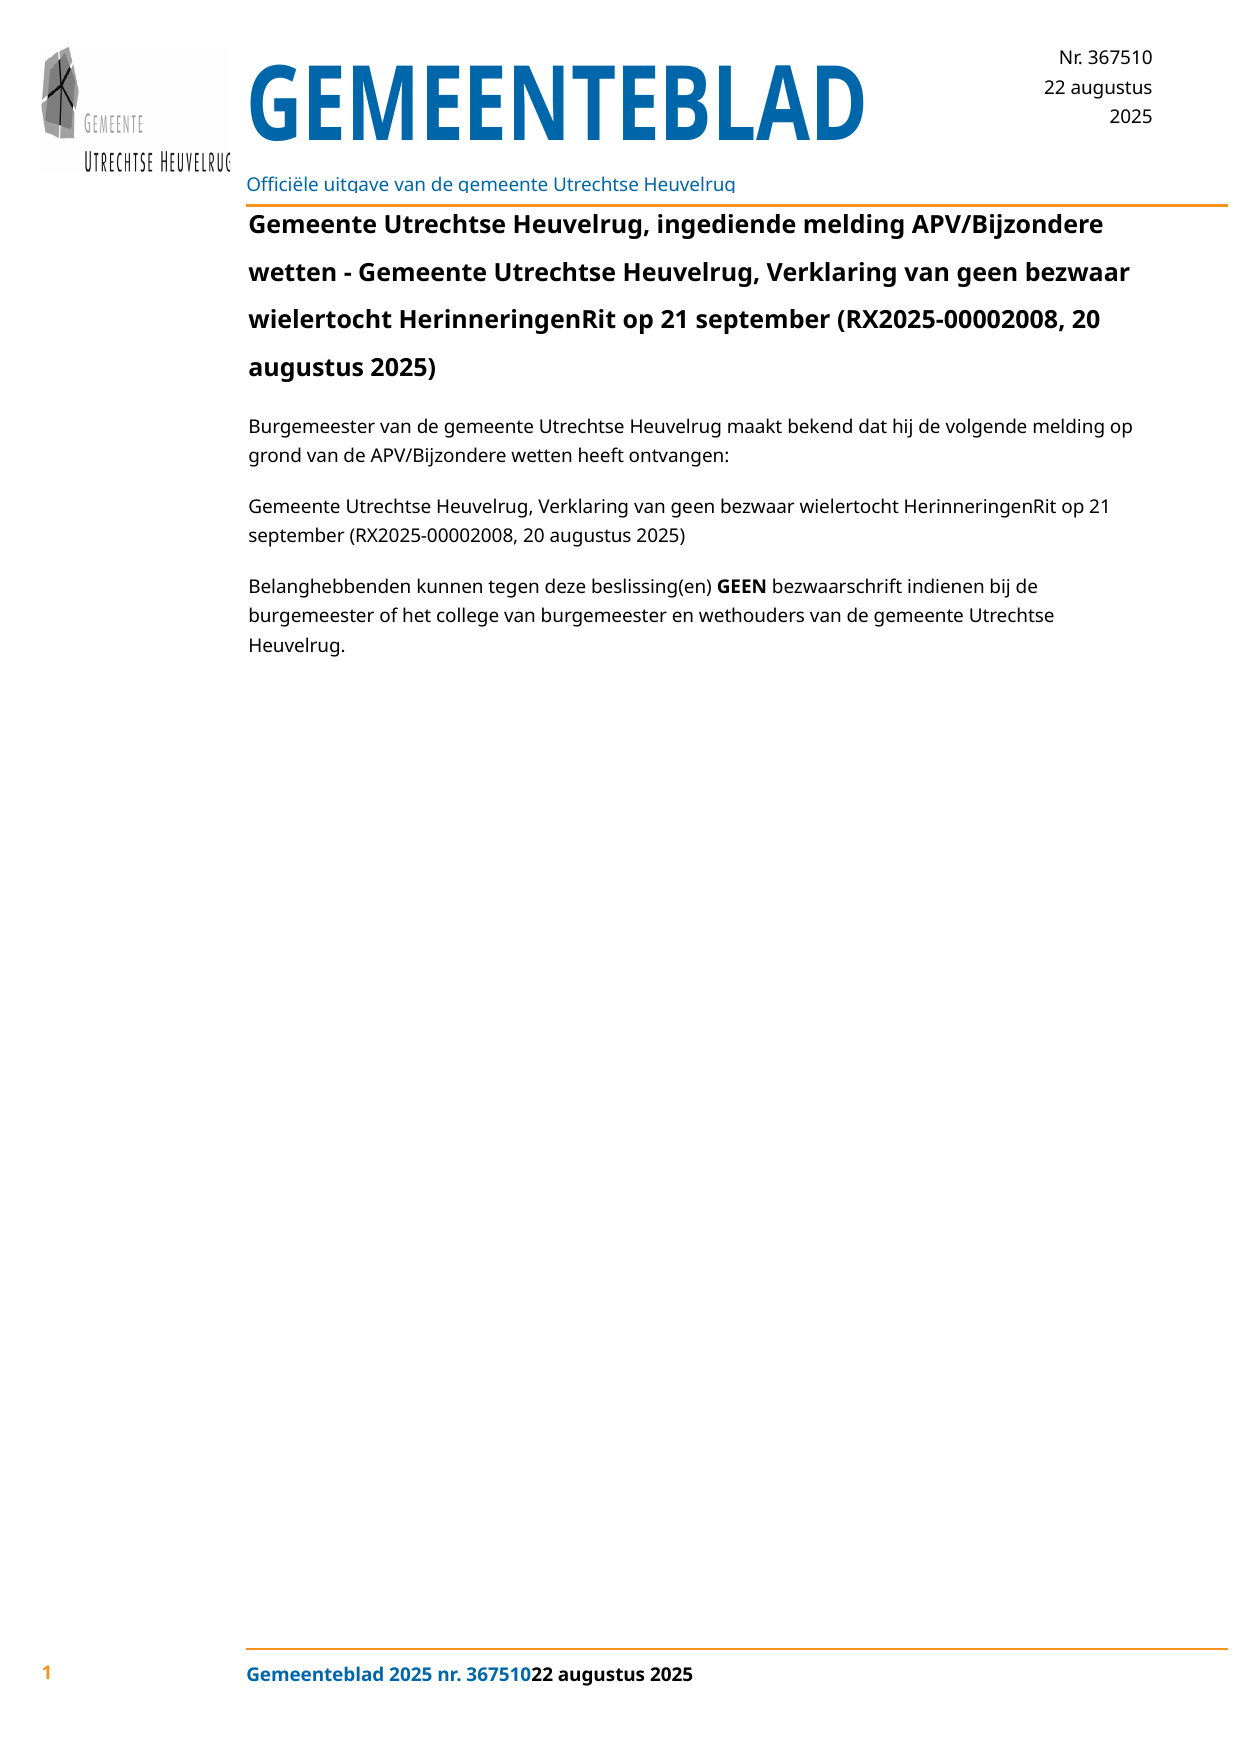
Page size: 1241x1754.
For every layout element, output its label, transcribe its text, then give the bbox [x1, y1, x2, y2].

picture [41, 47, 231, 172]
text Burgemeester van de gemeente Utrechtse Heuvelrug maakt bekend dat hij de volgende melding op grond van de APV/Bijzondere wetten heeft ontvangen: [248, 413, 1152, 468]
text Gemeente Utrechtse Heuvelrug, Verklaring van geen bezwaar wielertocht HerinneringenRit op 21 september (RX2025-00002008, 20 augustus 2025) [248, 493, 1152, 548]
text Belanghebbenden kunnen tegen deze beslissing(en) GEEN bezwaarschrift indienen bij de burgemeester of het college van burgemeester en wethouders van de gemeente Utrechtse Heuvelrug. [248, 573, 1152, 658]
text Gemeente Utrechtse Heuvelrug, ingediende melding APV/Bijzondere wetten - Gemeente Utrechtse Heuvelrug, Verklaring van geen bezwaar wielertocht HerinneringenRit op 21 september (RX2025-00002008, 20 augustus 2025) [248, 207, 1152, 384]
